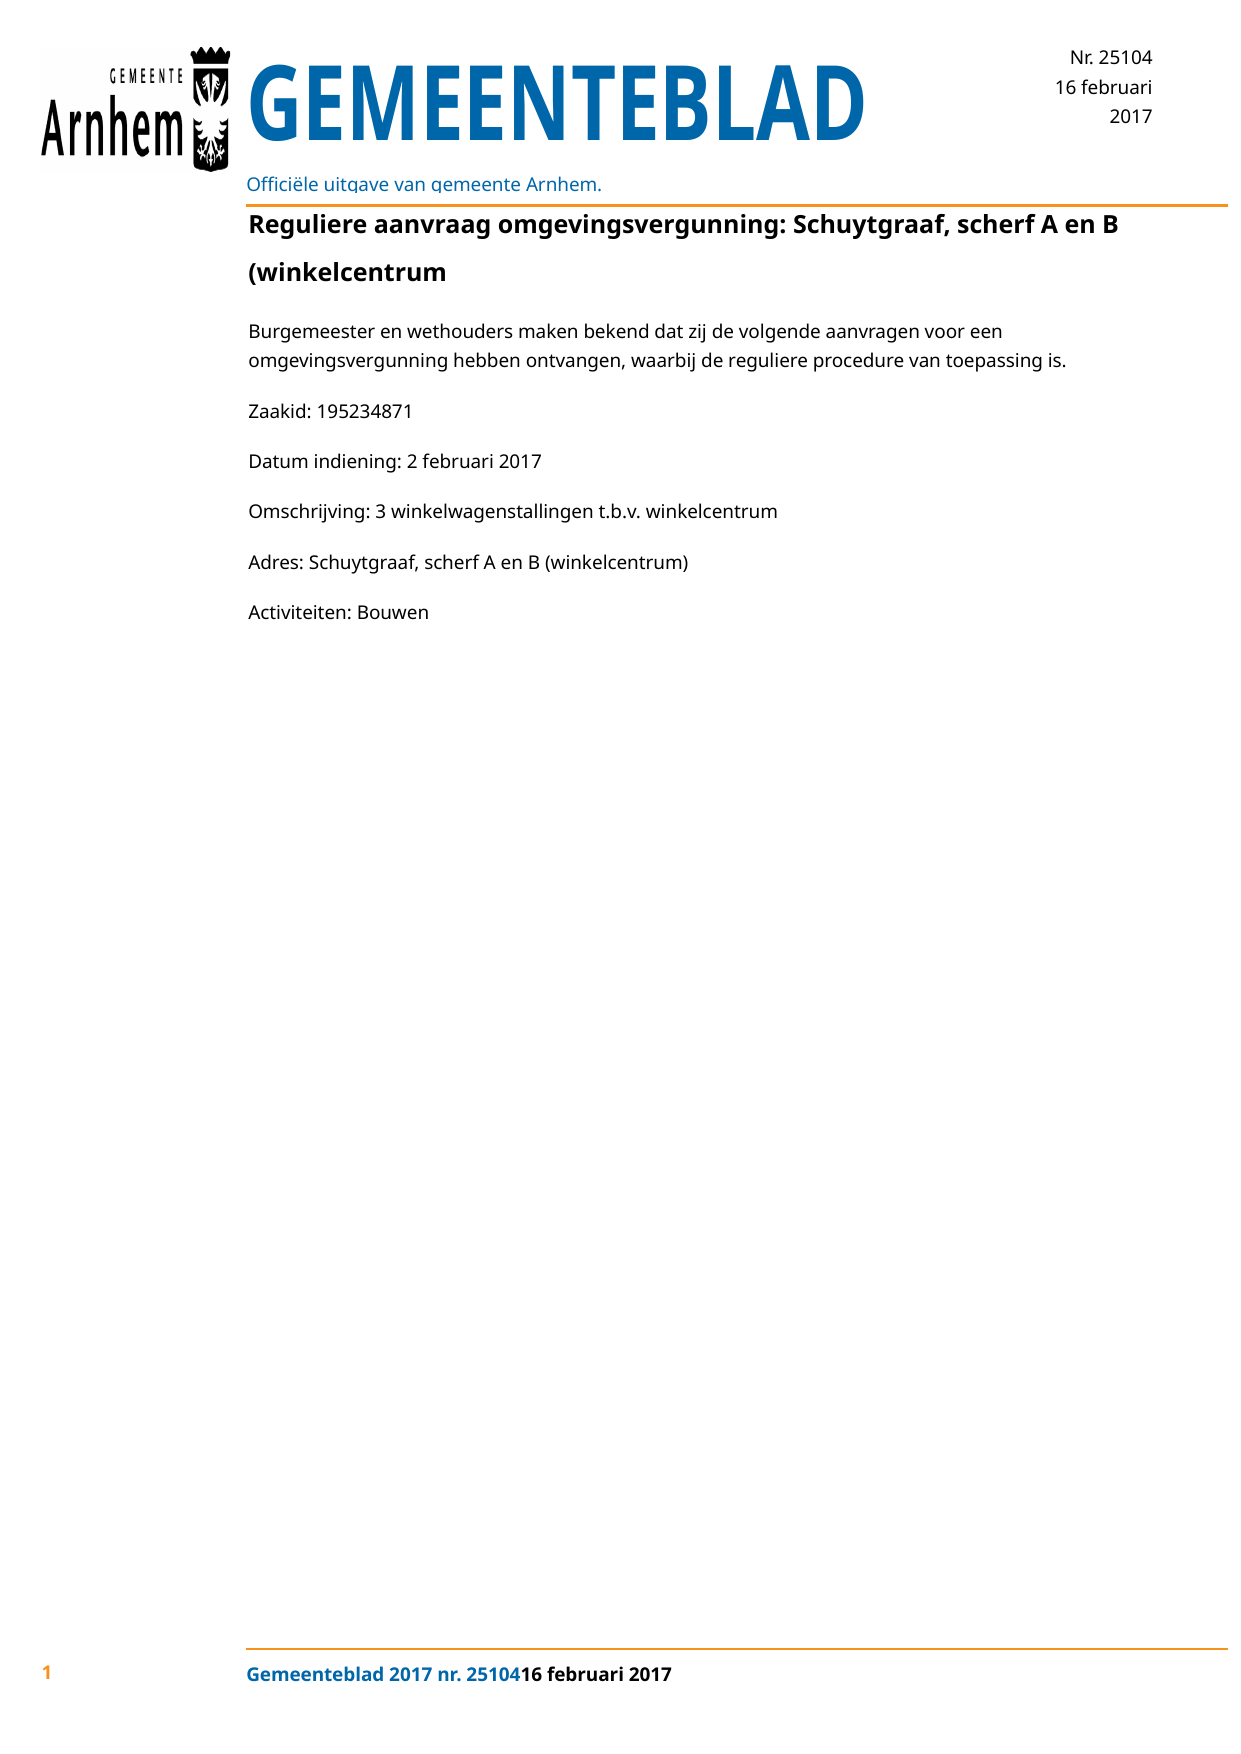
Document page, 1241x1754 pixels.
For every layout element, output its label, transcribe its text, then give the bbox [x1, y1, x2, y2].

picture [41, 47, 231, 172]
text Adres: Schuytgraaf, scherf A en B (winkelcentrum) [248, 549, 1152, 575]
text Burgemeester en wethouders maken bekend dat zij de volgende aanvragen voor een omgevingsvergunning hebben ontvangen, waarbij de reguliere procedure van toepassing is. [248, 318, 1152, 373]
text Datum indiening: 2 februari 2017 [248, 448, 1152, 474]
text Reguliere aanvraag omgevingsvergunning: Schuytgraaf, scherf A en B (winkelcentrum [248, 207, 1152, 288]
text Omschrijving: 3 winkelwagenstallingen t.b.v. winkelcentrum [248, 499, 1152, 524]
text Activiteiten: Bouwen [248, 599, 1152, 625]
text Zaakid: 195234871 [248, 398, 1152, 424]
